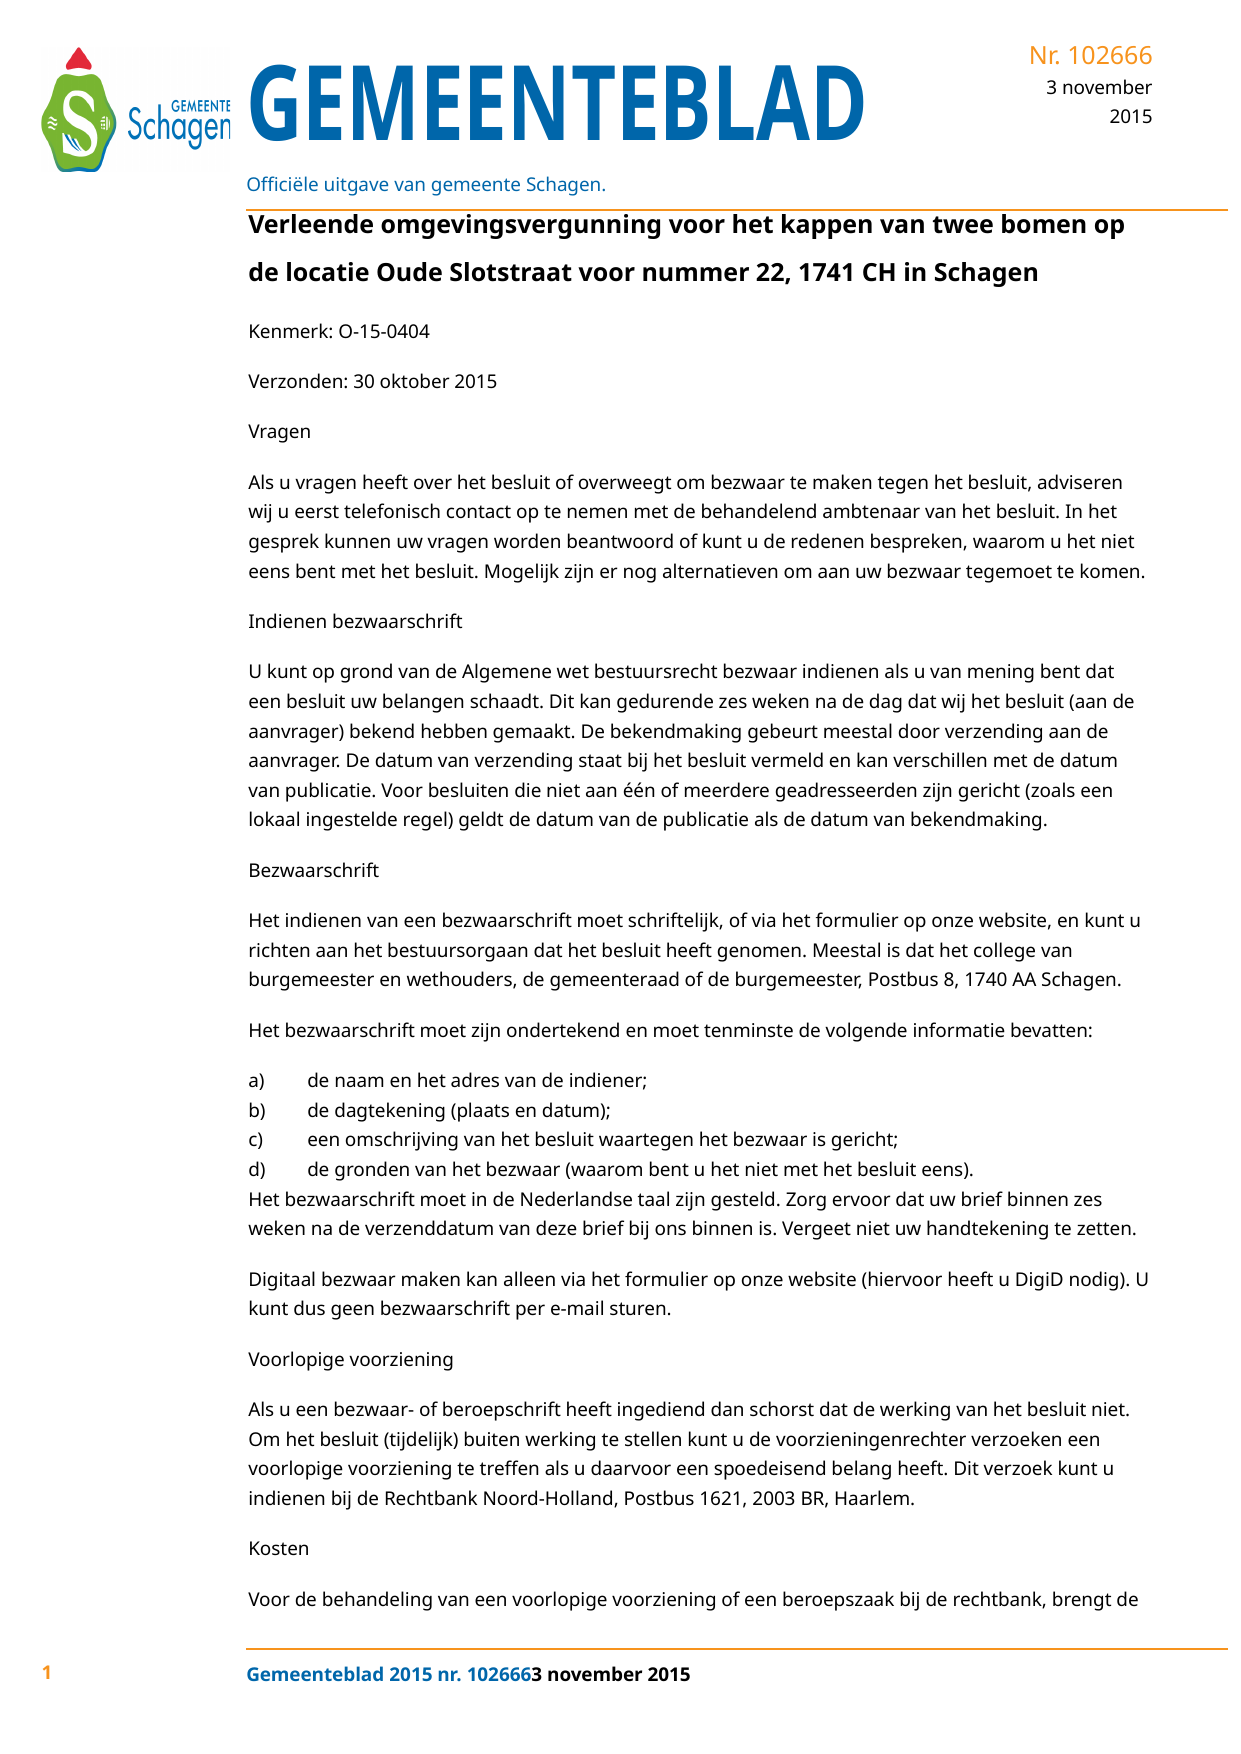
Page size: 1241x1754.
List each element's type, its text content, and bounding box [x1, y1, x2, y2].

text Het bezwaarschrift moet in de Nederlandse taal zijn gesteld. Zorg ervoor dat uw brief binnen zes weken na de verzenddatum van deze brief bij ons binnen is. Vergeet niet uw handtekening te zetten. [248, 1186, 1152, 1241]
list de gronden van het bezwaar (waarom bent u het niet met het besluit eens). [248, 1156, 1152, 1182]
text Voor de behandeling van een voorlopige voorziening of een beroepszaak bij de rechtbank, brengt de [248, 1586, 1152, 1612]
text Als u vragen heeft over het besluit of overweegt om bezwaar te maken tegen het besluit, adviseren wij u eerst telefonisch contact op te nemen met de behandelend ambtenaar van het besluit. In het gesprek kunnen uw vragen worden beantwoord of kunt u de redenen bespreken, waarom u het niet eens bent met het besluit. Mogelijk zijn er nog alternatieven om aan uw bezwaar tegemoet te komen. [248, 469, 1152, 584]
text Kosten [248, 1535, 1152, 1561]
list een omschrijving van het besluit waartegen het bezwaar is gericht; [248, 1127, 1152, 1152]
text Bezwaarschrift [248, 857, 1152, 883]
text Het indienen van een bezwaarschrift moet schriftelijk, of via het formulier op onze website, en kunt u richten aan het bestuursorgaan dat het besluit heeft genomen. Meestal is dat het college van burgemeester en wethouders, de gemeenteraad of de burgemeester, Postbus 8, 1740 AA Schagen. [248, 907, 1152, 992]
text Voorlopige voorziening [248, 1346, 1152, 1372]
text Als u een bezwaar- of beroepschrift heeft ingediend dan schorst dat de werking van het besluit niet. Om het besluit (tijdelijk) buiten werking te stellen kunt u de voorzieningenrechter verzoeken een voorlopige voorziening te treffen als u daarvoor een spoedeisend belang heeft. Dit verzoek kunt u indienen bij de Rechtbank Noord-Holland, Postbus 1621, 2003 BR, Haarlem. [248, 1396, 1152, 1511]
list de dagtekening (plaats en datum); [248, 1097, 1152, 1123]
list de naam en het adres van de indiener; [248, 1067, 1152, 1093]
text Verzonden: 30 oktober 2015 [248, 368, 1152, 394]
text U kunt op grond van de Algemene wet bestuursrecht bezwaar indienen als u van mening bent dat een besluit uw belangen schaadt. Dit kan gedurende zes weken na de dag dat wij het besluit (aan de aanvrager) bekend hebben gemaakt. De bekendmaking gebeurt meestal door verzending aan de aanvrager. De datum van verzending staat bij het besluit vermeld en kan verschillen met de datum van publicatie. Voor besluiten die niet aan één of meerdere geadresseerden zijn gericht (zoals een lokaal ingestelde regel) geldt de datum van de publicatie als de datum van bekendmaking. [248, 659, 1152, 832]
text Indienen bezwaarschrift [248, 608, 1152, 634]
picture [41, 47, 231, 172]
text Verleende omgevingsvergunning voor het kappen van twee bomen op de locatie Oude Slotstraat voor nummer 22, 1741 CH in Schagen [248, 211, 1152, 288]
text Kenmerk: O-15-0404 [248, 318, 1152, 344]
text Digitaal bezwaar maken kan alleen via het formulier op onze website (hiervoor heeft u DigiD nodig). U kunt dus geen bezwaarschrift per e-mail sturen. [248, 1266, 1152, 1321]
text Het bezwaarschrift moet zijn ondertekend en moet tenminste de volgende informatie bevatten: [248, 1017, 1152, 1043]
text Vragen [248, 419, 1152, 444]
